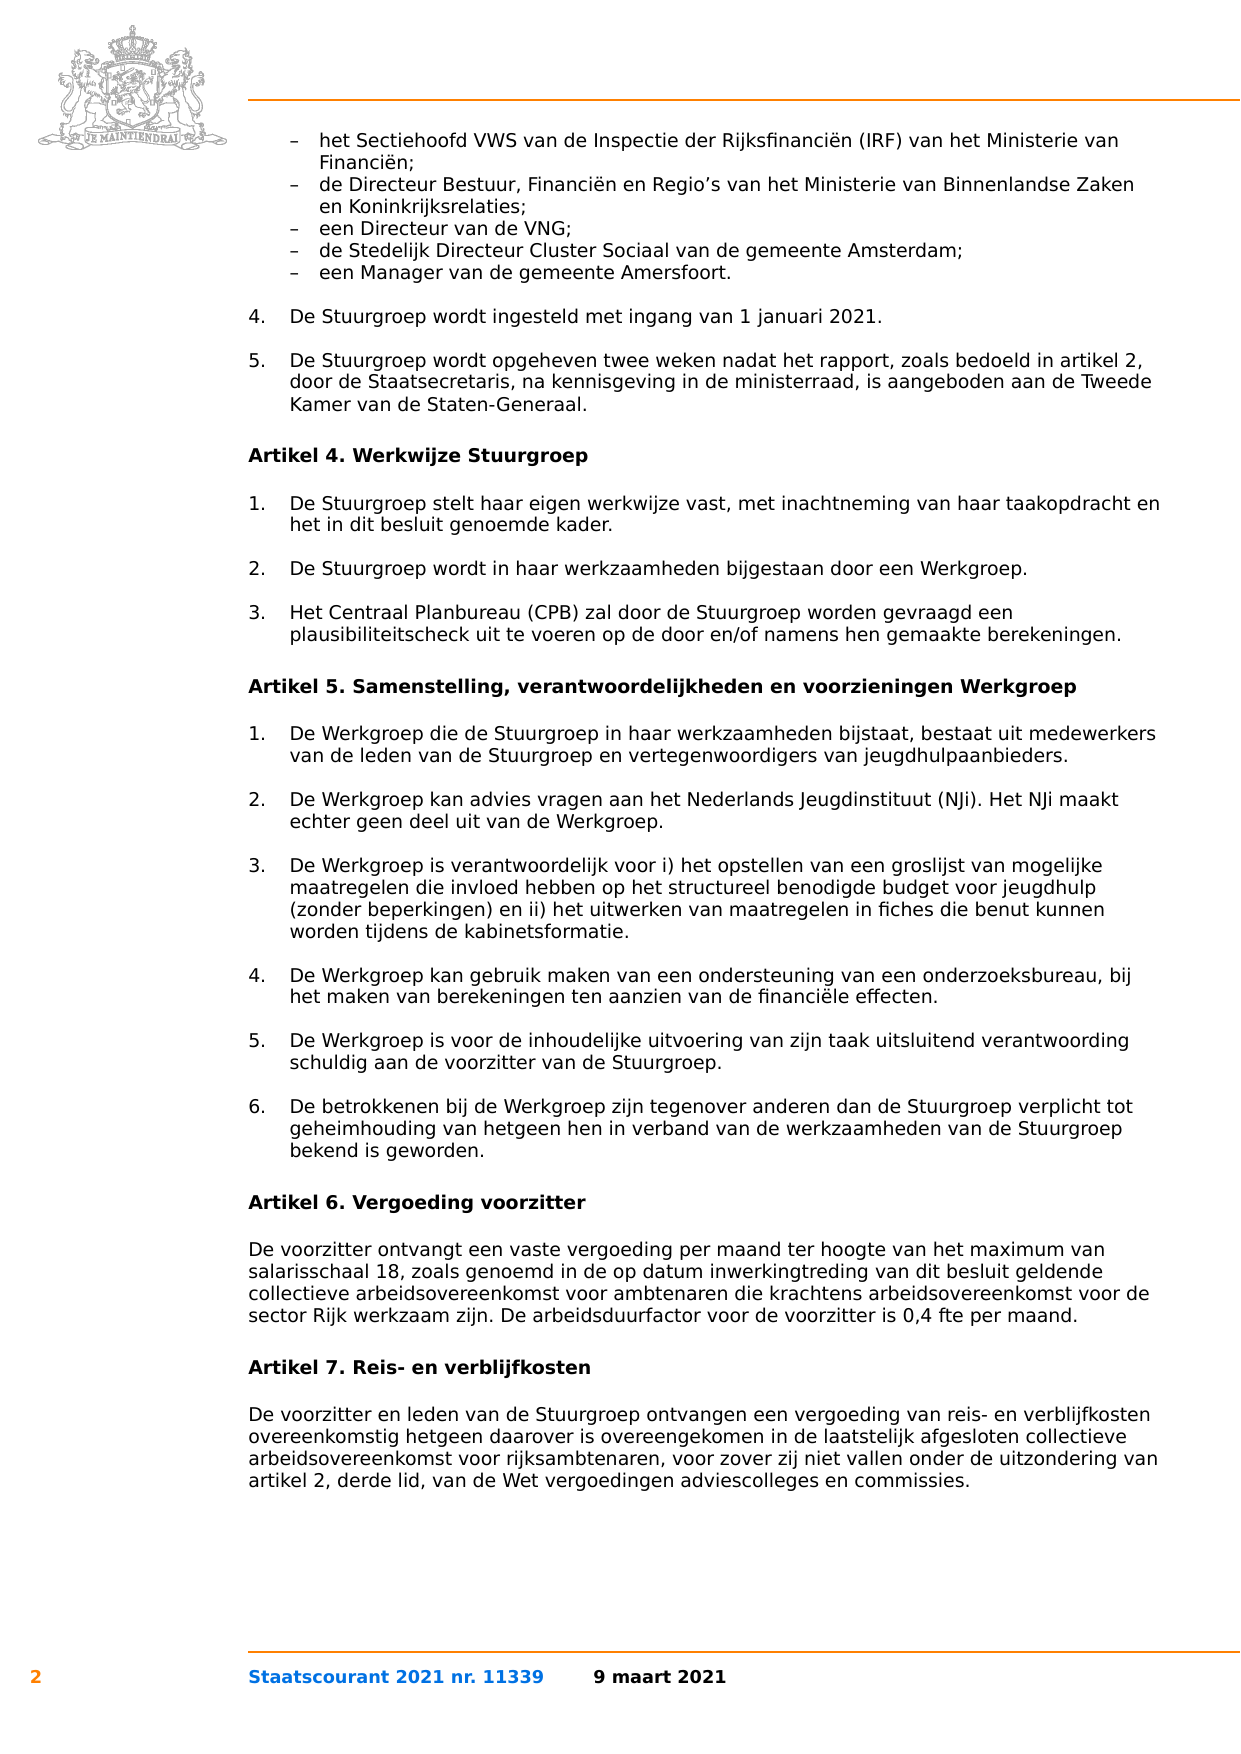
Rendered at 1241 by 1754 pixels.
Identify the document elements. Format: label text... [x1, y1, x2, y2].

subtitle Artikel 7. Reis- en verblijfkosten [248, 1357, 1163, 1379]
text 4. De Werkgroep kan gebruik maken van een ondersteuning van een onderzoeksbureau, bij het maken van berekeningen ten aanzien van de financiële effecten. [248, 964, 1163, 1008]
text – een Manager van de gemeente Amersfoort. [289, 262, 1163, 284]
subtitle Artikel 6. Vergoeding voorzitter [248, 1192, 1163, 1214]
text 3. De Werkgroep is verantwoordelijk voor i) het opstellen van een groslijst van mogelijke maatregelen die invloed hebben op het structureel benodigde budget voor jeugdhulp (zonder beperkingen) en ii) het uitwerken van maatregelen in fiches die benut kunnen worden tijdens de kabinetsformatie. [248, 855, 1163, 943]
text 1. De Stuurgroep stelt haar eigen werkwijze vast, met inachtneming van haar taakopdracht en het in dit besluit genoemde kader. [248, 492, 1163, 536]
subtitle Artikel 5. Samenstelling, verantwoordelijkheden en voorzieningen Werkgroep [248, 676, 1163, 698]
text 4. De Stuurgroep wordt ingesteld met ingang van 1 januari 2021. [248, 306, 1163, 328]
text 5. De Stuurgroep wordt opgeheven twee weken nadat het rapport, zoals bedoeld in artikel 2, door de Staatsecretaris, na kennisgeving in de ministerraad, is aangeboden aan de Tweede Kamer van de Staten-Generaal. [248, 349, 1163, 415]
text 3. Het Centraal Planbureau (CPB) zal door de Stuurgroep worden gevraagd een plausibiliteitscheck uit te voeren op de door en/of namens hen gemaakte berekeningen. [248, 602, 1163, 646]
text De voorzitter en leden van de Stuurgroep ontvangen een vergoeding van reis- en verblijfkosten overeenkomstig hetgeen daarover is overeengekomen in de laatstelijk afgesloten collectieve arbeidsovereenkomst voor rijksambtenaren, voor zover zij niet vallen onder de uitzondering van artikel 2, derde lid, van de Wet vergoedingen adviescolleges en commissies. [248, 1404, 1163, 1492]
text 2. De Werkgroep kan advies vragen aan het Nederlands Jeugdinstituut (NJi). Het NJi maakt echter geen deel uit van de Werkgroep. [248, 789, 1163, 833]
text 5. De Werkgroep is voor de inhoudelijke uitvoering van zijn taak uitsluitend verantwoording schuldig aan de voorzitter van de Stuurgroep. [248, 1030, 1163, 1074]
text – de Stedelijk Directeur Cluster Sociaal van de gemeente Amsterdam; [289, 240, 1163, 262]
subtitle Artikel 4. Werkwijze Stuurgroep [248, 445, 1163, 467]
text 2. De Stuurgroep wordt in haar werkzaamheden bijgestaan door een Werkgroep. [248, 558, 1163, 580]
text – het Sectiehoofd VWS van de Inspectie der Rijksfinanciën (IRF) van het Ministerie van Financiën; [289, 130, 1163, 174]
text 1. De Werkgroep die de Stuurgroep in haar werkzaamheden bijstaat, bestaat uit medewerkers van de leden van de Stuurgroep en vertegenwoordigers van jeugdhulpaanbieders. [248, 723, 1163, 767]
text 6. De betrokkenen bij de Werkgroep zijn tegenover anderen dan de Stuurgroep verplicht tot geheimhouding van hetgeen hen in verband van de werkzaamheden van de Stuurgroep bekend is geworden. [248, 1096, 1163, 1162]
picture [38, 25, 227, 150]
text – een Directeur van de VNG; [289, 218, 1163, 240]
text – de Directeur Bestuur, Financiën en Regio’s van het Ministerie van Binnenlandse Zaken en Koninkrijksrelaties; [289, 174, 1163, 218]
text De voorzitter ontvangt een vaste vergoeding per maand ter hoogte van het maximum van salarisschaal 18, zoals genoemd in de op datum inwerkingtreding van dit besluit geldende collectieve arbeidsovereenkomst voor ambtenaren die krachtens arbeidsovereenkomst voor de sector Rijk werkzaam zijn. De arbeidsduurfactor voor de voorzitter is 0,4 fte per maand. [248, 1239, 1163, 1327]
